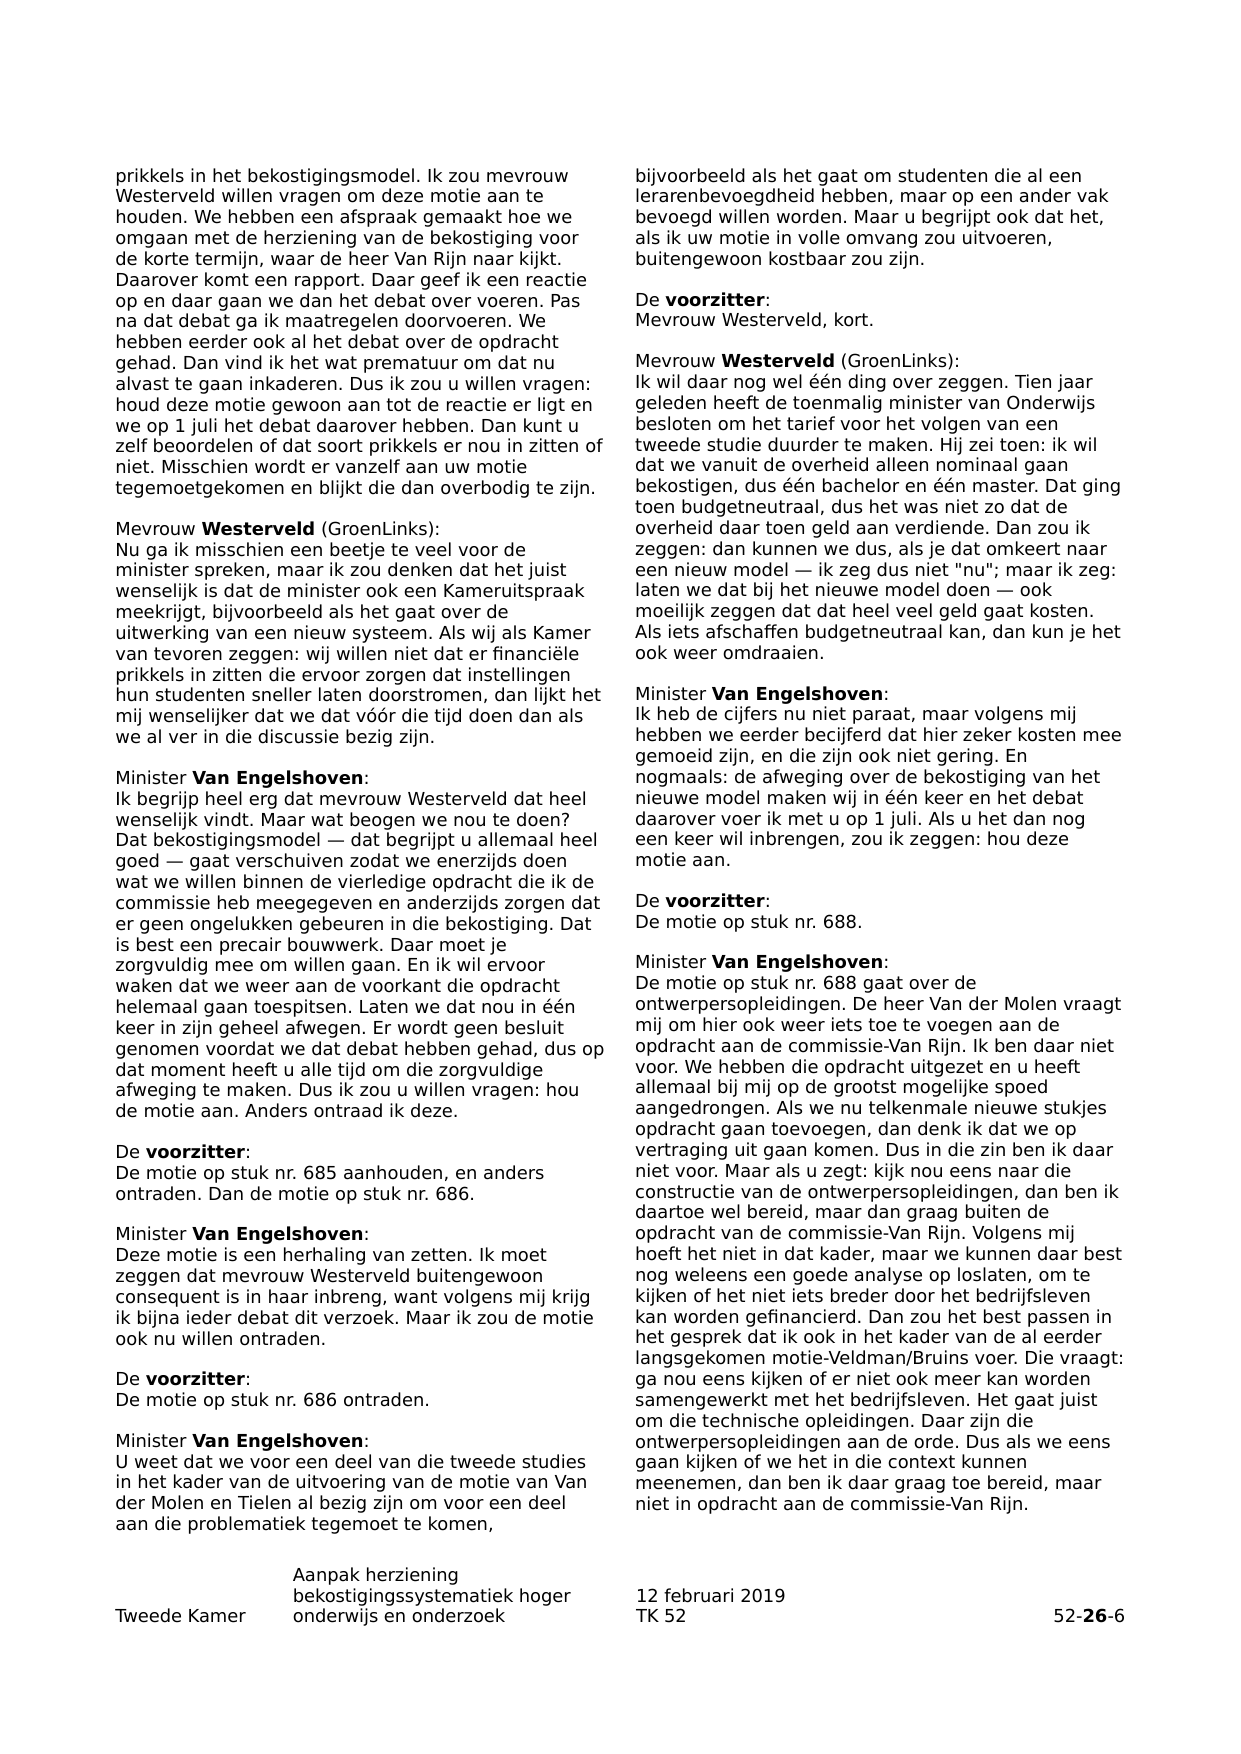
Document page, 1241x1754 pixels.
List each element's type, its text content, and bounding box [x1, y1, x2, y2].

text De motie op stuk nr. 688. [635, 912, 1125, 932]
text Ik begrijp heel erg dat mevrouw Westerveld dat heel wenselijk vindt. Maar wat beogen we nou te doen? Dat bekostigingsmodel — dat begrijpt u allemaal heel goed — gaat verschuiven zodat we enerzijds doen wat we willen binnen de vierledige opdracht die ik de commissie heb meegegeven en anderzijds zorgen dat er geen ongelukken gebeuren in die bekostiging. Dat is best een precair bouwwerk. Daar moet je zorgvuldig mee om willen gaan. En ik wil ervoor waken dat we weer aan de voorkant die opdracht helemaal gaan toespitsen. Laten we dat nou in één keer in zijn geheel afwegen. Er wordt geen besluit genomen voordat we dat debat hebben gehad, dus op dat moment heeft u alle tijd om die zorgvuldige afweging te maken. Dus ik zou u willen vragen: hou de motie aan. Anders ontraad ik deze. [115, 788, 605, 1122]
text Mevrouw Westerveld (GroenLinks): [635, 351, 1125, 372]
text De motie op stuk nr. 686 ontraden. [115, 1390, 605, 1411]
text Mevrouw Westerveld, kort. [635, 310, 1125, 331]
text De voorzitter: [635, 289, 1125, 310]
text Minister Van Engelshoven: [115, 1431, 605, 1451]
text prikkels in het bekostigingsmodel. Ik zou mevrouw Westerveld willen vragen om deze motie aan te houden. We hebben een afspraak gemaakt hoe we omgaan met de herziening van de bekostiging voor de korte termijn, waar de heer Van Rijn naar kijkt. Daarover komt een rapport. Daar geef ik een reactie op en daar gaan we dan het debat over voeren. Pas na dat debat ga ik maatregelen doorvoeren. We hebben eerder ook al het debat over de opdracht gehad. Dan vind ik het wat prematuur om dat nu alvast te gaan inkaderen. Dus ik zou u willen vragen: houd deze motie gewoon aan tot de reactie er ligt en we op 1 juli het debat daarover hebben. Dan kunt u zelf beoordelen of dat soort prikkels er nou in zitten of niet. Misschien wordt er vanzelf aan uw motie tegemoetgekomen en blijkt die dan overbodig te zijn. [115, 165, 605, 499]
text De voorzitter: [115, 1142, 605, 1162]
text bijvoorbeeld als het gaat om studenten die al een lerarenbevoegdheid hebben, maar op een ander vak bevoegd willen worden. Maar u begrijpt ook dat het, als ik uw motie in volle omvang zou uitvoeren, buitengewoon kostbaar zou zijn. [635, 165, 1125, 269]
text De motie op stuk nr. 688 gaat over de ontwerpersopleidingen. De heer Van der Molen vraagt mij om hier ook weer iets toe te voegen aan de opdracht aan de commissie-Van Rijn. Ik ben daar niet voor. We hebben die opdracht uitgezet en u heeft allemaal bij mij op de grootst mogelijke spoed aangedrongen. Als we nu telkenmale nieuwe stukjes opdracht gaan toevoegen, dan denk ik dat we op vertraging uit gaan komen. Dus in die zin ben ik daar niet voor. Maar als u zegt: kijk nou eens naar die constructie van de ontwerpersopleidingen, dan ben ik daartoe wel bereid, maar dan graag buiten de opdracht van de commissie-Van Rijn. Volgens mij hoeft het niet in dat kader, maar we kunnen daar best nog weleens een goede analyse op loslaten, om te kijken of het niet iets breder door het bedrijfsleven kan worden gefinancierd. Dan zou het best passen in het gesprek dat ik ook in het kader van de al eerder langsgekomen motie-Veldman/Bruins voer. Die vraagt: ga nou eens kijken of er niet ook meer kan worden samengewerkt met het bedrijfsleven. Het gaat juist om die technische opleidingen. Daar zijn die ontwerpersopleidingen aan de orde. Dus als we eens gaan kijken of we het in die context kunnen meenemen, dan ben ik daar graag toe bereid, maar niet in opdracht aan de commissie-Van Rijn. [635, 973, 1125, 1515]
text Ik heb de cijfers nu niet paraat, maar volgens mij hebben we eerder becijferd dat hier zeker kosten mee gemoeid zijn, en die zijn ook niet gering. En nogmaals: de afweging over de bekostiging van het nieuwe model maken wij in één keer en het debat daarover voer ik met u op 1 juli. Als u het dan nog een keer wil inbrengen, zou ik zeggen: hou deze motie aan. [635, 704, 1125, 871]
text De voorzitter: [115, 1369, 605, 1390]
text Nu ga ik misschien een beetje te veel voor de minister spreken, maar ik zou denken dat het juist wenselijk is dat de minister ook een Kameruitspraak meekrijgt, bijvoorbeeld als het gaat over de uitwerking van een nieuw systeem. Als wij als Kamer van tevoren zeggen: wij willen niet dat er financiële prikkels in zitten die ervoor zorgen dat instellingen hun studenten sneller laten doorstromen, dan lijkt het mij wenselijker dat we dat vóór die tijd doen dan als we al ver in die discussie bezig zijn. [115, 539, 605, 748]
text Minister Van Engelshoven: [635, 952, 1125, 973]
text Minister Van Engelshoven: [115, 768, 605, 788]
text Minister Van Engelshoven: [635, 683, 1125, 704]
text Ik wil daar nog wel één ding over zeggen. Tien jaar geleden heeft de toenmalig minister van Onderwijs besloten om het tarief voor het volgen van een tweede studie duurder te maken. Hij zei toen: ik wil dat we vanuit de overheid alleen nominaal gaan bekostigen, dus één bachelor en één master. Dat ging toen budgetneutraal, dus het was niet zo dat de overheid daar toen geld aan verdiende. Dan zou ik zeggen: dan kunnen we dus, als je dat omkeert naar een nieuw model — ik zeg dus niet "nu"; maar ik zeg: laten we dat bij het nieuwe model doen — ook moeilijk zeggen dat dat heel veel geld gaat kosten. Als iets afschaffen budgetneutraal kan, dan kun je het ook weer omdraaien. [635, 372, 1125, 663]
text Mevrouw Westerveld (GroenLinks): [115, 519, 605, 539]
text U weet dat we voor een deel van die tweede studies in het kader van de uitvoering van de motie van Van der Molen en Tielen al bezig zijn om voor een deel aan die problematiek tegemoet te komen, [115, 1451, 605, 1535]
text De voorzitter: [635, 891, 1125, 912]
text Minister Van Engelshoven: [115, 1224, 605, 1245]
text De motie op stuk nr. 685 aanhouden, en anders ontraden. Dan de motie op stuk nr. 686. [115, 1162, 605, 1204]
text Deze motie is een herhaling van zetten. Ik moet zeggen dat mevrouw Westerveld buitengewoon consequent is in haar inbreng, want volgens mij krijg ik bijna ieder debat dit verzoek. Maar ik zou de motie ook nu willen ontraden. [115, 1245, 605, 1349]
